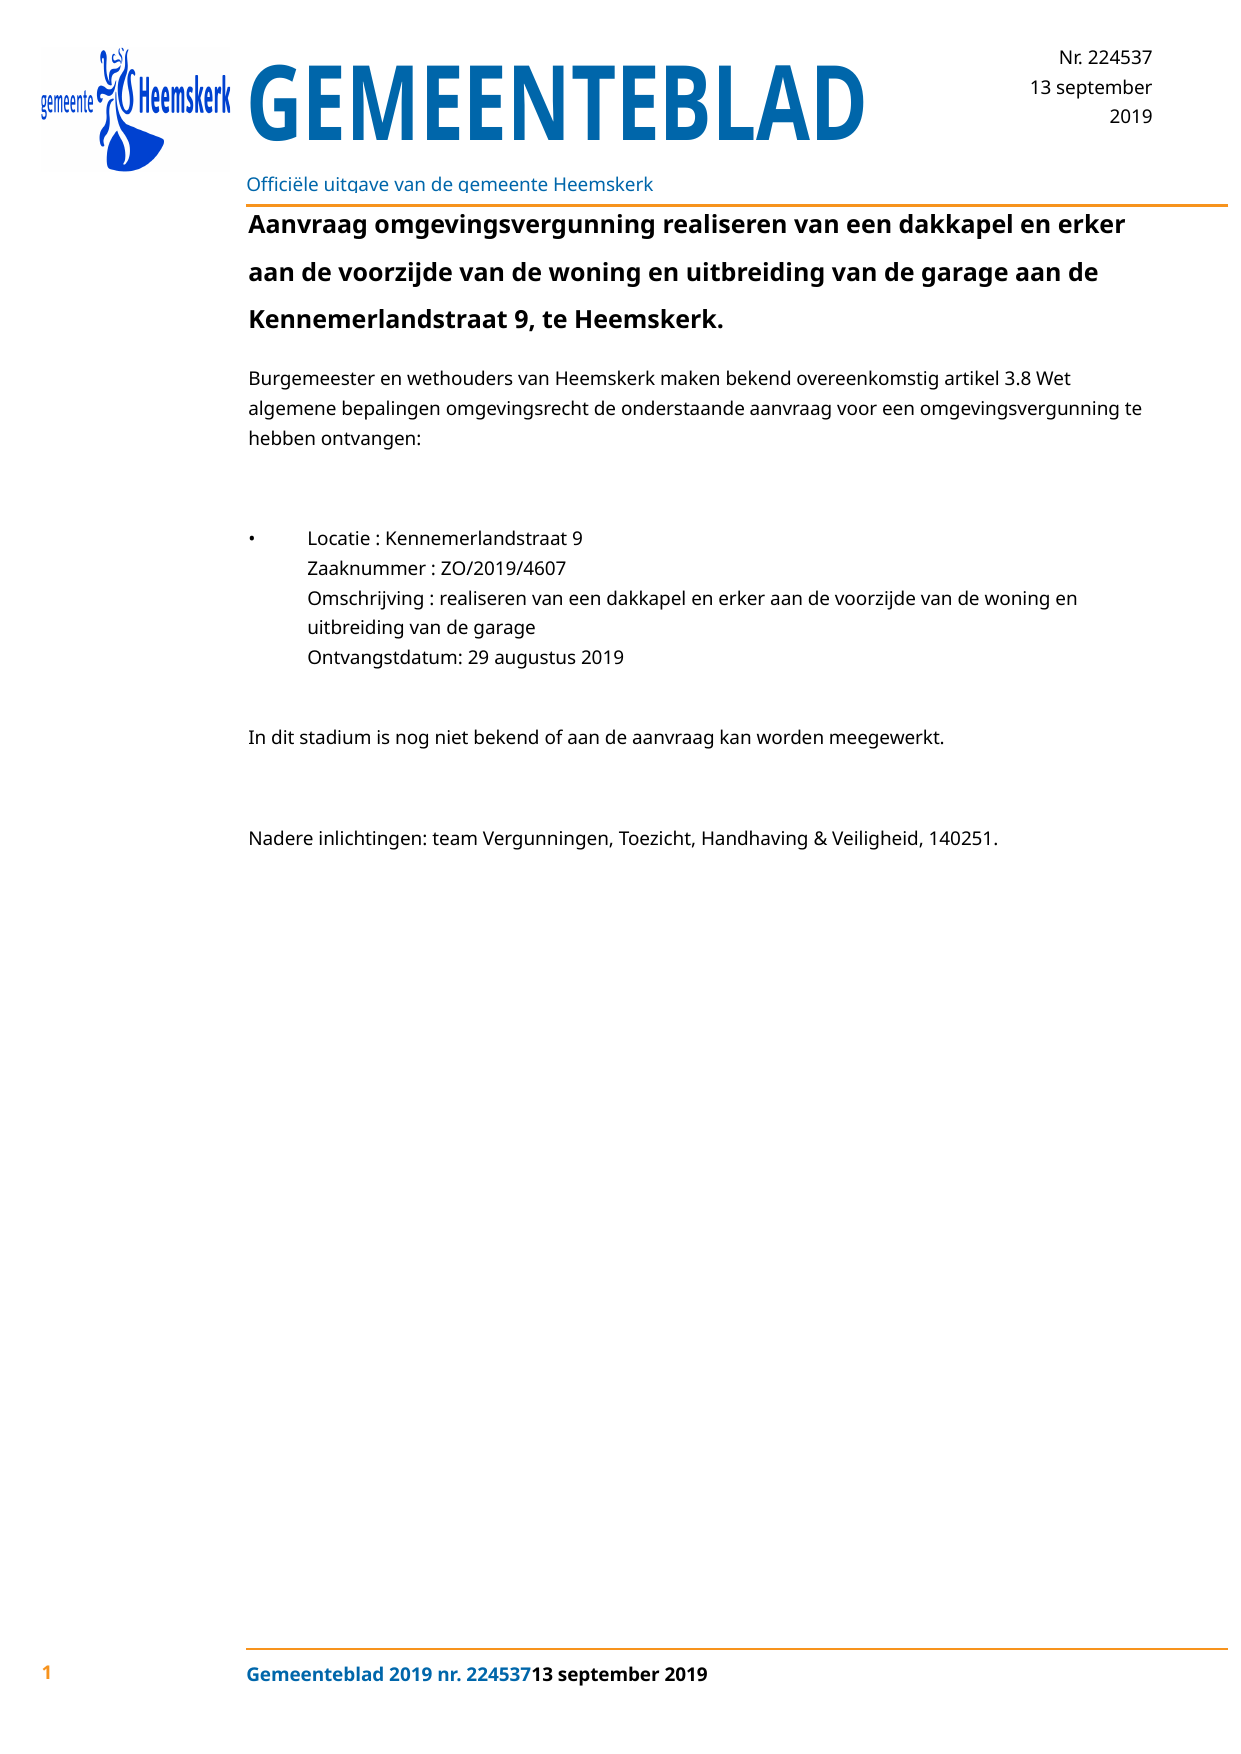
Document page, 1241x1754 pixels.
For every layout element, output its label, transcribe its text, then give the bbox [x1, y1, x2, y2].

picture [41, 47, 231, 172]
text Nadere inlichtingen: team Vergunningen, Toezicht, Handhaving & Veiligheid, 140251. [248, 825, 1152, 850]
list Zaaknummer : ZO/2019/4607 [248, 555, 1152, 581]
list Omschrijving : realiseren van een dakkapel en erker aan de voorzijde van de woning en uitbreiding van de garage [248, 585, 1152, 640]
list Locatie : Kennemerlandstraat 9 [248, 526, 1152, 551]
text Burgemeester en wethouders van Heemskerk maken bekend overeenkomstig artikel 3.8 Wet algemene bepalingen omgevingsrecht de onderstaande aanvraag voor een omgevingsvergunning te hebben ontvangen: [248, 366, 1152, 450]
text In dit stadium is nog niet bekend of aan de aanvraag kan worden meegewerkt. [248, 724, 1152, 749]
text Aanvraag omgevingsvergunning realiseren van een dakkapel en erker aan de voorzijde van de woning en uitbreiding van de garage aan de Kennemerlandstraat 9, te Heemskerk. [248, 207, 1152, 336]
list Ontvangstdatum: 29 augustus 2019 [248, 644, 1152, 669]
